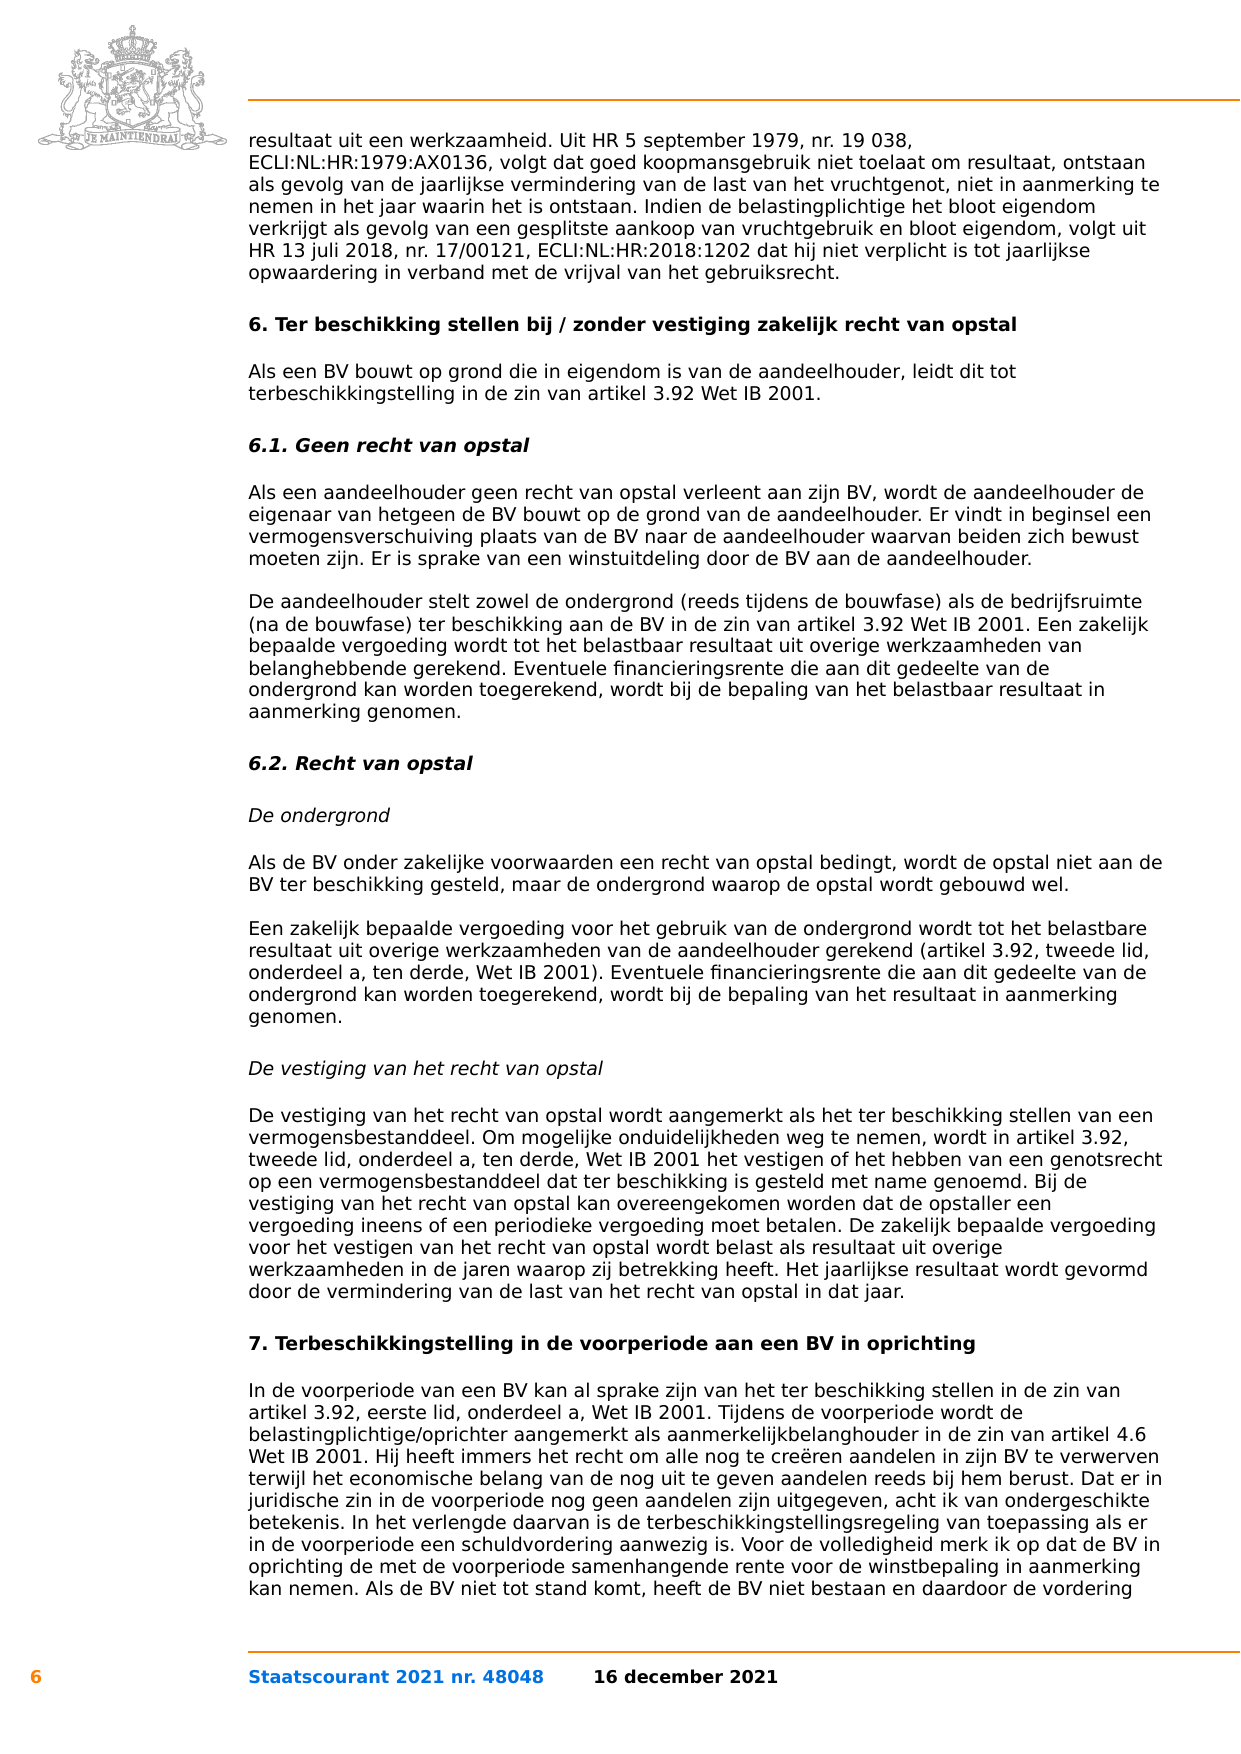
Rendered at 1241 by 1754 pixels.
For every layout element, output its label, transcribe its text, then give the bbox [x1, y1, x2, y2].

text Een zakelijk bepaalde vergoeding voor het gebruik van de ondergrond wordt tot het belastbare resultaat uit overige werkzaamheden van de aandeelhouder gerekend (artikel 3.92, tweede lid, onderdeel a, ten derde, Wet IB 2001). Eventuele financieringsrente die aan dit gedeelte van de ondergrond kan worden toegerekend, wordt bij de bepaling van het resultaat in aanmerking genomen. [248, 918, 1163, 1028]
text De aandeelhouder stelt zowel de ondergrond (reeds tijdens de bouwfase) als de bedrijfsruimte (na de bouwfase) ter beschikking aan de BV in de zin van artikel 3.92 Wet IB 2001. Een zakelijk bepaalde vergoeding wordt tot het belastbaar resultaat uit overige werkzaamheden van belanghebbende gerekend. Eventuele financieringsrente die aan dit gedeelte van de ondergrond kan worden toegerekend, wordt bij de bepaling van het belastbaar resultaat in aanmerking genomen. [248, 591, 1163, 723]
text Als een aandeelhouder geen recht van opstal verleent aan zijn BV, wordt de aandeelhouder de eigenaar van hetgeen de BV bouwt op de grond van de aandeelhouder. Er vindt in beginsel een vermogensverschuiving plaats van de BV naar de aandeelhouder waarvan beiden zich bewust moeten zijn. Er is sprake van een winstuitdeling door de BV aan de aandeelhouder. [248, 482, 1163, 569]
subtitle 6. Ter beschikking stellen bij / zonder vestiging zakelijk recht van opstal [248, 314, 1163, 336]
subtitle De vestiging van het recht van opstal [248, 1058, 1163, 1080]
picture [38, 25, 227, 150]
text Als een BV bouwt op grond die in eigendom is van de aandeelhouder, leidt dit tot terbeschikkingstelling in de zin van artikel 3.92 Wet IB 2001. [248, 361, 1163, 405]
subtitle 6.2. Recht van opstal [248, 753, 1163, 775]
text De vestiging van het recht van opstal wordt aangemerkt als het ter beschikking stellen van een vermogensbestanddeel. Om mogelijke onduidelijkheden weg te nemen, wordt in artikel 3.92, tweede lid, onderdeel a, ten derde, Wet IB 2001 het vestigen of het hebben van een genotsrecht op een vermogensbestanddeel dat ter beschikking is gesteld met name genoemd. Bij de vestiging van het recht van opstal kan overeengekomen worden dat de opstaller een vergoeding ineens of een periodieke vergoeding moet betalen. De zakelijk bepaalde vergoeding voor het vestigen van het recht van opstal wordt belast als resultaat uit overige werkzaamheden in de jaren waarop zij betrekking heeft. Het jaarlijkse resultaat wordt gevormd door de vermindering van de last van het recht van opstal in dat jaar. [248, 1105, 1163, 1303]
subtitle 6.1. Geen recht van opstal [248, 435, 1163, 457]
text Als de BV onder zakelijke voorwaarden een recht van opstal bedingt, wordt de opstal niet aan de BV ter beschikking gesteld, maar de ondergrond waarop de opstal wordt gebouwd wel. [248, 852, 1163, 896]
subtitle 7. Terbeschikkingstelling in de voorperiode aan een BV in oprichting [248, 1333, 1163, 1355]
text resultaat uit een werkzaamheid. Uit HR 5 september 1979, nr. 19 038, ECLI:NL:HR:1979:AX0136, volgt dat goed koopmansgebruik niet toelaat om resultaat, ontstaan als gevolg van de jaarlijkse vermindering van de last van het vruchtgenot, niet in aanmerking te nemen in het jaar waarin het is ontstaan. Indien de belastingplichtige het bloot eigendom verkrijgt als gevolg van een gesplitste aankoop van vruchtgebruik en bloot eigendom, volgt uit HR 13 juli 2018, nr. 17/00121, ECLI:NL:HR:2018:1202 dat hij niet verplicht is tot jaarlijkse opwaardering in verband met de vrijval van het gebruiksrecht. [248, 130, 1163, 284]
text In de voorperiode van een BV kan al sprake zijn van het ter beschikking stellen in de zin van artikel 3.92, eerste lid, onderdeel a, Wet IB 2001. Tijdens de voorperiode wordt de belastingplichtige/oprichter aangemerkt als aanmerkelijkbelanghouder in de zin van artikel 4.6 Wet IB 2001. Hij heeft immers het recht om alle nog te creëren aandelen in zijn BV te verwerven terwijl het economische belang van de nog uit te geven aandelen reeds bij hem berust. Dat er in juridische zin in de voorperiode nog geen aandelen zijn uitgegeven, acht ik van ondergeschikte betekenis. In het verlengde daarvan is de terbeschikkingstellingsregeling van toepassing als er in de voorperiode een schuldvordering aanwezig is. Voor de volledigheid merk ik op dat de BV in oprichting de met de voorperiode samenhangende rente voor de winstbepaling in aanmerking kan nemen. Als de BV niet tot stand komt, heeft de BV niet bestaan en daardoor de vordering [248, 1380, 1163, 1599]
subtitle De ondergrond [248, 805, 1163, 827]
